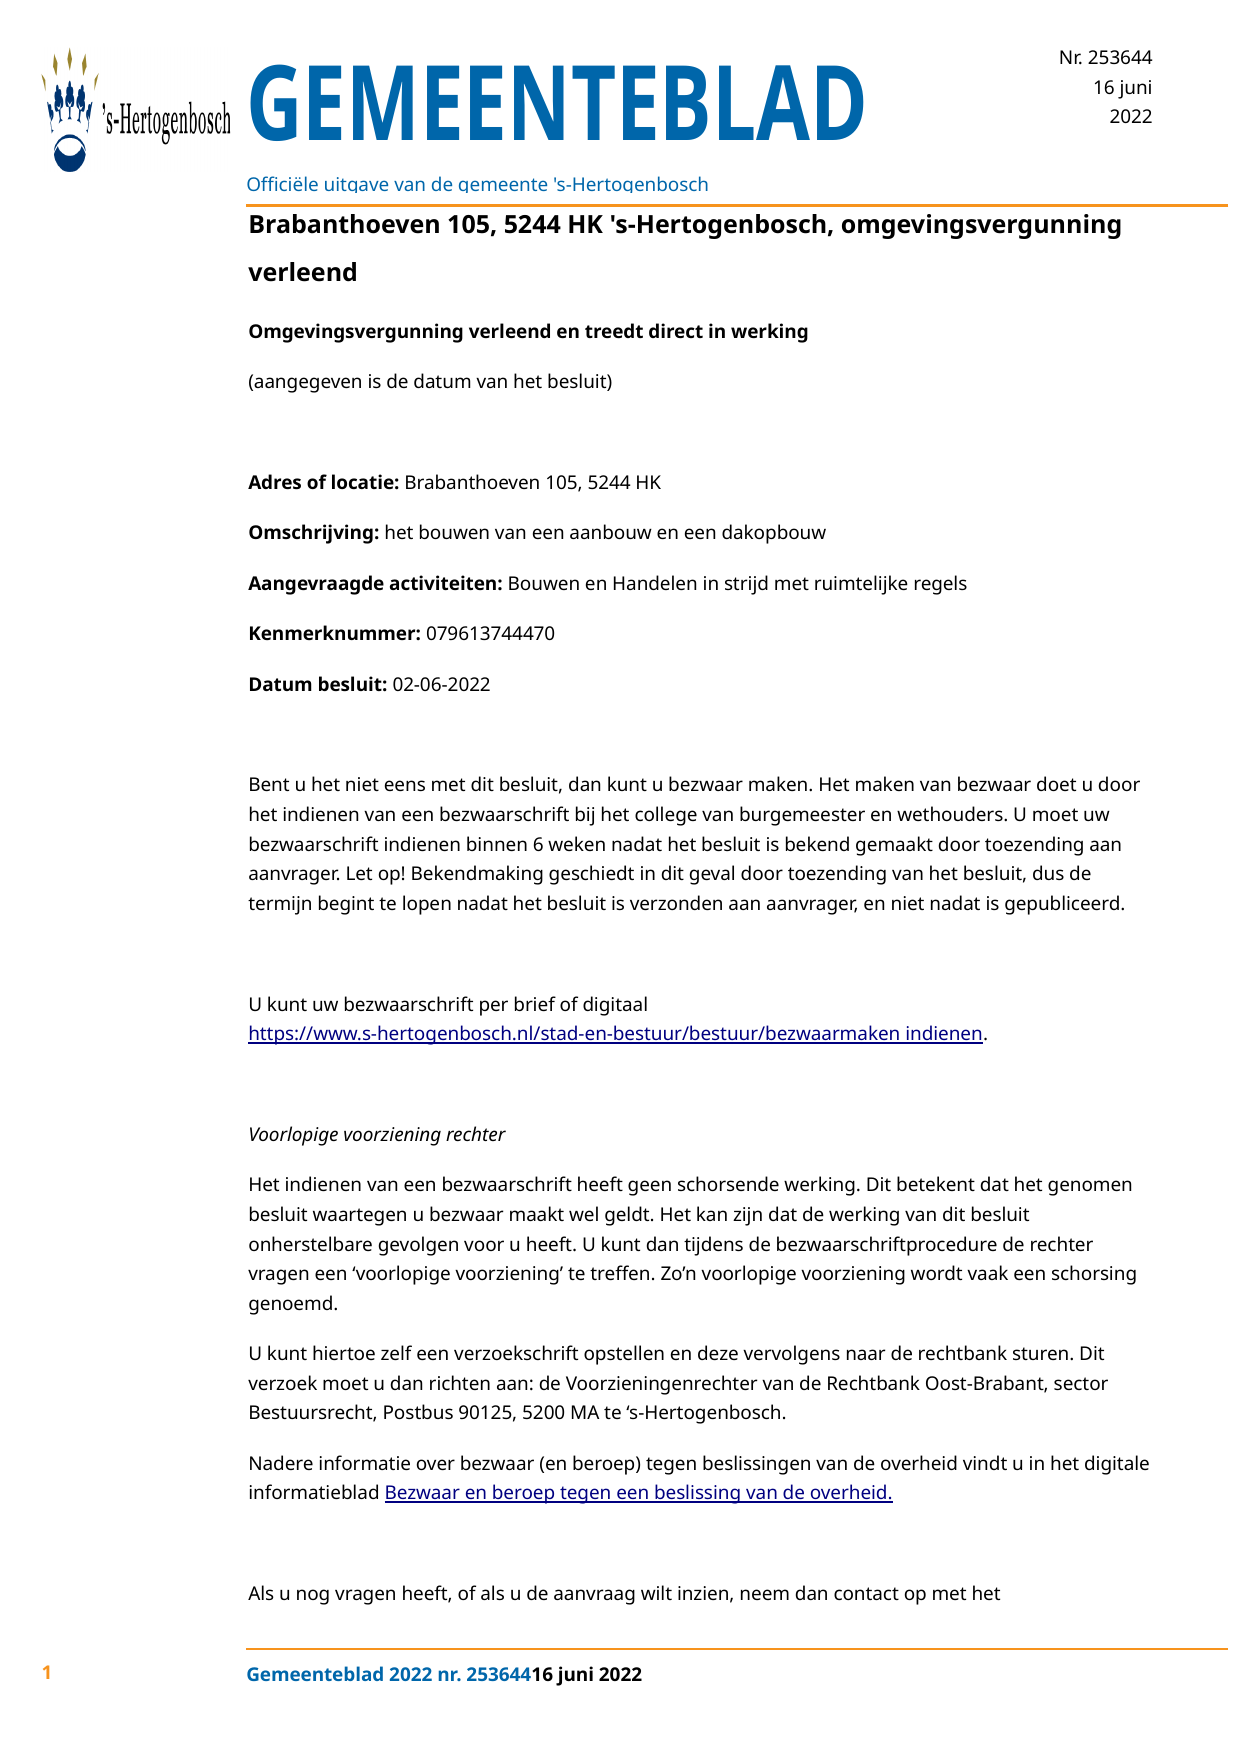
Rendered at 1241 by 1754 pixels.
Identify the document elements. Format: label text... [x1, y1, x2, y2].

text Adres of locatie: Brabanthoeven 105, 5244 HK [248, 469, 1152, 495]
text (aangegeven is de datum van het besluit) [248, 368, 1152, 394]
text Omschrijving: het bouwen van een aanbouw en een dakopbouw [248, 519, 1152, 545]
text Omgevingsvergunning verleend en treedt direct in werking [248, 318, 1152, 344]
text U kunt hiertoe zelf een verzoekschrift opstellen en deze vervolgens naar de rechtbank sturen. Dit verzoek moet u dan richten aan: de Voorzieningenrechter van de Rechtbank Oost-Brabant, sector Bestuursrecht, Postbus 90125, 5200 MA te ‘s-Hertogenbosch. [248, 1340, 1152, 1425]
text Als u nog vragen heeft, of als u de aanvraag wilt inzien, neem dan contact op met het [248, 1580, 1152, 1606]
text Nadere informatie over bezwaar (en beroep) tegen beslissingen van de overheid vindt u in het digitale informatieblad Bezwaar en beroep tegen een beslissing van de overheid. [248, 1450, 1152, 1505]
text Voorlopige voorziening rechter [248, 1121, 1152, 1147]
text Datum besluit: 02-06-2022 [248, 671, 1152, 697]
picture [41, 47, 231, 172]
text Bent u het niet eens met dit besluit, dan kunt u bezwaar maken. Het maken van bezwaar doet u door het indienen van een bezwaarschrift bij het college van burgemeester en wethouders. U moet uw bezwaarschrift indienen binnen 6 weken nadat het besluit is bekend gemaakt door toezending aan aanvrager. Let op! Bekendmaking geschiedt in dit geval door toezending van het besluit, dus de termijn begint te lopen nadat het besluit is verzonden aan aanvrager, en niet nadat is gepubliceerd. [248, 772, 1152, 916]
text U kunt uw bezwaarschrift per brief of digitaal https://www.s-hertogenbosch.nl/stad-en-bestuur/bestuur/bezwaarmaken indienen. [248, 991, 1152, 1046]
text Het indienen van een bezwaarschrift heeft geen schorsende werking. Dit betekent dat het genomen besluit waartegen u bezwaar maakt wel geldt. Het kan zijn dat de werking van dit besluit onherstelbare gevolgen voor u heeft. U kunt dan tijdens de bezwaarschriftprocedure de rechter vragen een ‘voorlopige voorziening’ te treffen. Zo’n voorlopige voorziening wordt vaak een schorsing genoemd. [248, 1172, 1152, 1316]
text Brabanthoeven 105, 5244 HK 's-Hertogenbosch, omgevingsvergunning verleend [248, 207, 1152, 288]
text Kenmerknummer: 079613744470 [248, 620, 1152, 646]
text Aangevraagde activiteiten: Bouwen en Handelen in strijd met ruimtelijke regels [248, 570, 1152, 596]
